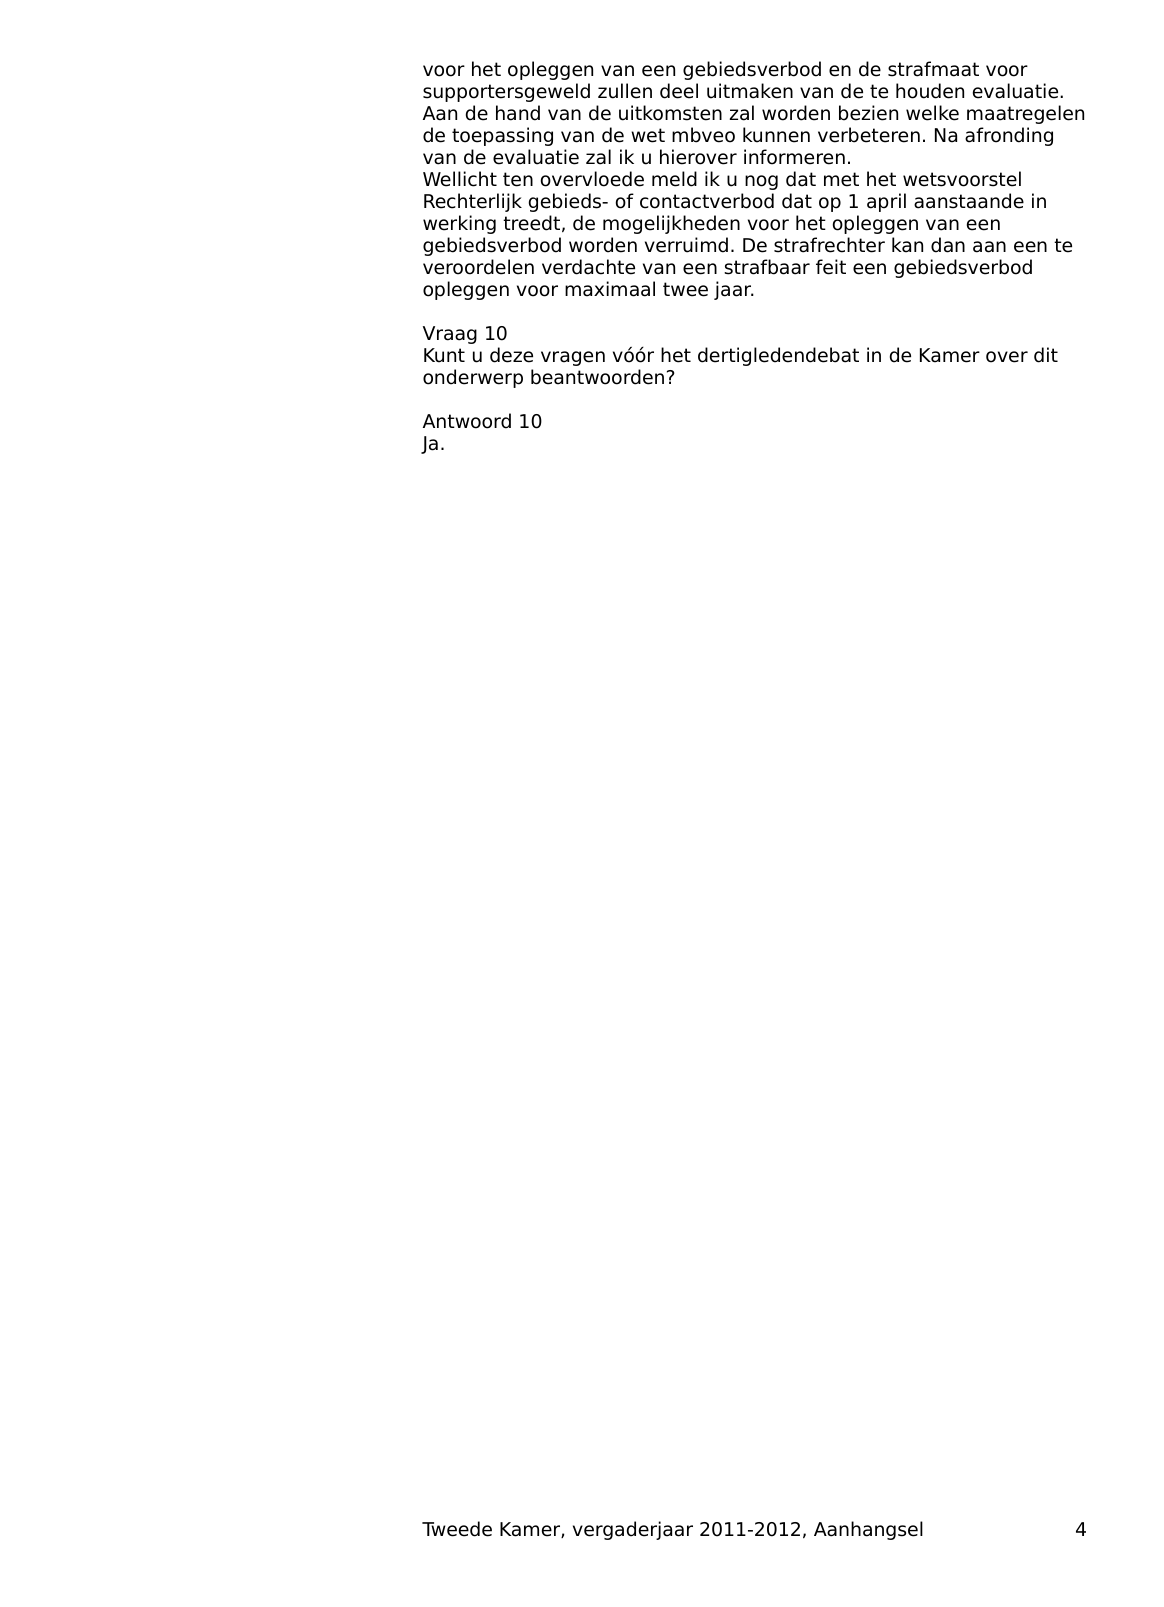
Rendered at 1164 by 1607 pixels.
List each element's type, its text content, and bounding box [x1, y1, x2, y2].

text Kunt u deze vragen vόόr het dertigledendebat in de Kamer over dit onderwerp beantwoorden? [422, 345, 1087, 389]
text Antwoord 10 [422, 411, 1087, 433]
text voor het opleggen van een gebiedsverbod en de strafmaat voor supportersgeweld zullen deel uitmaken van de te houden evaluatie. Aan de hand van de uitkomsten zal worden bezien welke maatregelen de toepassing van de wet mbveo kunnen verbeteren. Na afronding van de evaluatie zal ik u hierover informeren. [422, 59, 1087, 169]
text Vraag 10 [422, 323, 1087, 345]
text Wellicht ten overvloede meld ik u nog dat met het wetsvoorstel Rechterlijk gebieds- of contactverbod dat op 1 april aanstaande in werking treedt, de mogelijkheden voor het opleggen van een gebiedsverbod worden verruimd. De strafrechter kan dan aan een te veroordelen verdachte van een strafbaar feit een gebiedsverbod opleggen voor maximaal twee jaar. [422, 169, 1087, 301]
text Ja. [422, 433, 1087, 455]
